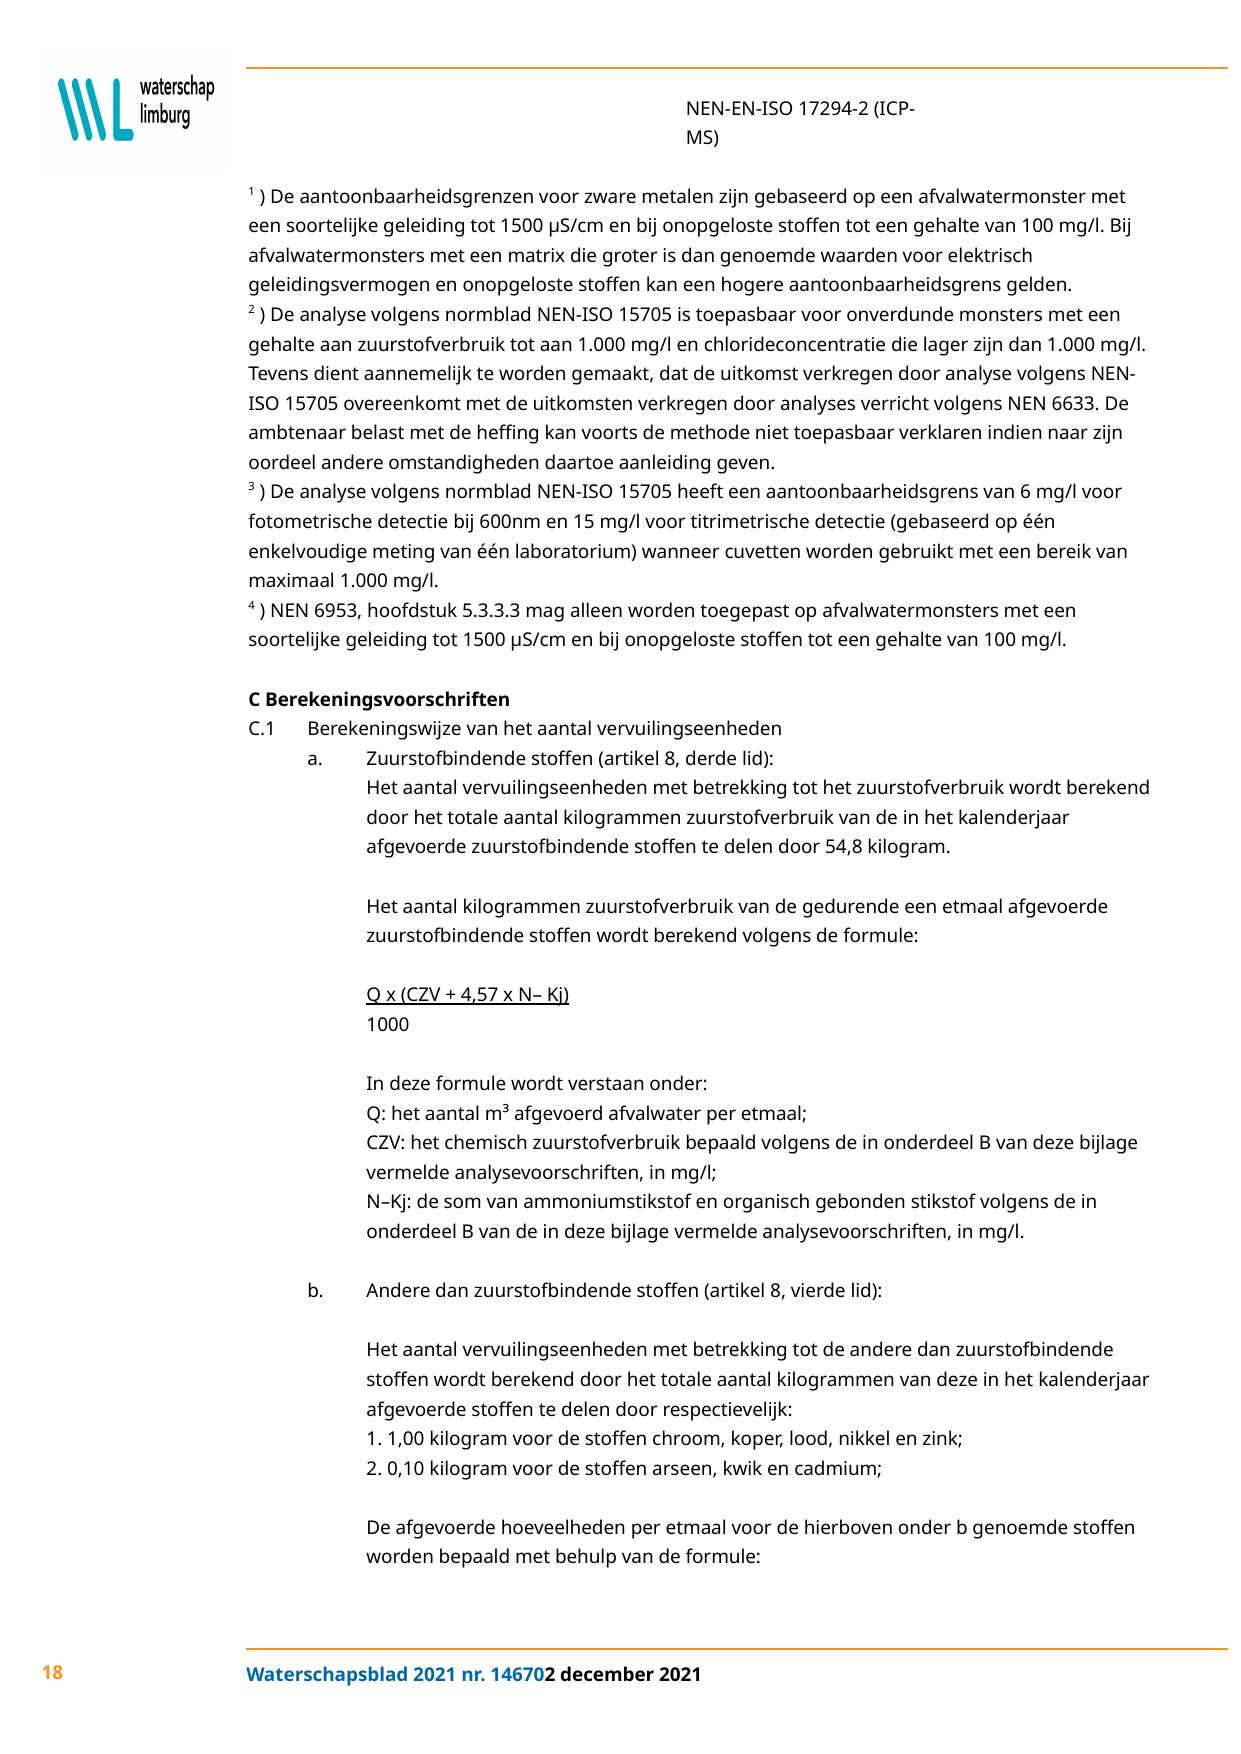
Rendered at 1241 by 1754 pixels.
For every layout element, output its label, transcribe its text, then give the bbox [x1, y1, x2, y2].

list Zuurstofbindende stoffen (artikel 8, derde lid): [307, 745, 1152, 771]
picture [41, 47, 231, 172]
list 2. 0,10 kilogram voor de stoffen arseen, kwik en cadmium; [307, 1455, 1152, 1481]
list Q: het aantal m³ afgevoerd afvalwater per etmaal; [307, 1100, 1152, 1126]
list De afgevoerde hoeveelheden per etmaal voor de hierboven onder b genoemde stoffen worden bepaald met behulp van de formule: [307, 1514, 1152, 1569]
list Andere dan zuurstofbindende stoffen (artikel 8, vierde lid): [307, 1277, 1152, 1303]
text 4 ) NEN 6953, hoofdstuk 5.3.3.3 mag alleen worden toegepast op afvalwatermonsters met een soortelijke geleiding tot 1500 μS/cm en bij onopgeloste stoffen tot een gehalte van 100 mg/l. [248, 597, 1152, 652]
table_cell [933, 95, 1152, 150]
list CZV: het chemisch zuurstofverbruik bepaald volgens de in onderdeel B van deze bijlage vermelde analysevoorschriften, in mg/l; [307, 1129, 1152, 1185]
list Berekeningswijze van het aantal vervuilingseenheden [248, 715, 1152, 741]
text C Berekeningsvoorschriften [248, 686, 1152, 712]
text 3 ) De analyse volgens normblad NEN-ISO 15705 heeft een aantoonbaarheidsgrens van 6 mg/l voor fotometrische detectie bij 600nm en 15 mg/l voor titrimetrische detectie (gebaseerd op één enkelvoudige meting van één laboratorium) wanneer cuvetten worden gebruikt met een bereik van maximaal 1.000 mg/l. [248, 479, 1152, 593]
list Het aantal vervuilingseenheden met betrekking tot het zuurstofverbruik wordt berekend door het totale aantal kilogrammen zuurstofverbruik van de in het kalenderjaar afgevoerde zuurstofbindende stoffen te delen door 54,8 kilogram. [307, 774, 1152, 859]
table_cell [248, 95, 467, 150]
list Het aantal kilogrammen zuurstofverbruik van de gedurende een etmaal afgevoerde zuurstofbindende stoffen wordt berekend volgens de formule: [307, 893, 1152, 948]
list Het aantal vervuilingseenheden met betrekking tot de andere dan zuurstofbindende stoffen wordt berekend door het totale aantal kilogrammen van deze in het kalenderjaar afgevoerde stoffen te delen door respectievelijk: [307, 1337, 1152, 1422]
text 2 ) De analyse volgens normblad NEN-ISO 15705 is toepasbaar voor onverdunde monsters met een gehalte aan zuurstofverbruik tot aan 1.000 mg/l en chlorideconcentratie die lager zijn dan 1.000 mg/l. Tevens dient aannemelijk te worden gemaakt, dat de uitkomst verkregen door analyse volgens NEN-ISO 15705 overeenkomt met de uitkomsten verkregen door analyses verricht volgens NEN 6633. De ambtenaar belast met de heffing kan voorts de methode niet toepasbaar verklaren indien naar zijn oordeel andere omstandigheden daartoe aanleiding geven. [248, 301, 1152, 475]
list 1000 [307, 1011, 1152, 1037]
text 1 ) De aantoonbaarheidsgrenzen voor zware metalen zijn gebaseerd op een afvalwatermonster met een soortelijke geleiding tot 1500 μS/cm en bij onopgeloste stoffen tot een gehalte van 100 mg/l. Bij afvalwatermonsters met een matrix die groter is dan genoemde waarden voor elektrisch geleidingsvermogen en onopgeloste stoffen kan een hogere aantoonbaarheidsgrens gelden. [248, 183, 1152, 297]
table_cell NEN-EN-ISO 17294-2 (ICP-MS) [686, 95, 933, 150]
list N–Kj: de som van ammoniumstikstof en organisch gebonden stikstof volgens de in onderdeel B van de in deze bijlage vermelde analysevoorschriften, in mg/l. [307, 1189, 1152, 1244]
list 1. 1,00 kilogram voor de stoffen chroom, koper, lood, nikkel en zink; [307, 1425, 1152, 1451]
list In deze formule wordt verstaan onder: [307, 1070, 1152, 1096]
list Q x (CZV + 4,57 x N– Kj) [307, 982, 1152, 1007]
table_cell [467, 95, 686, 150]
